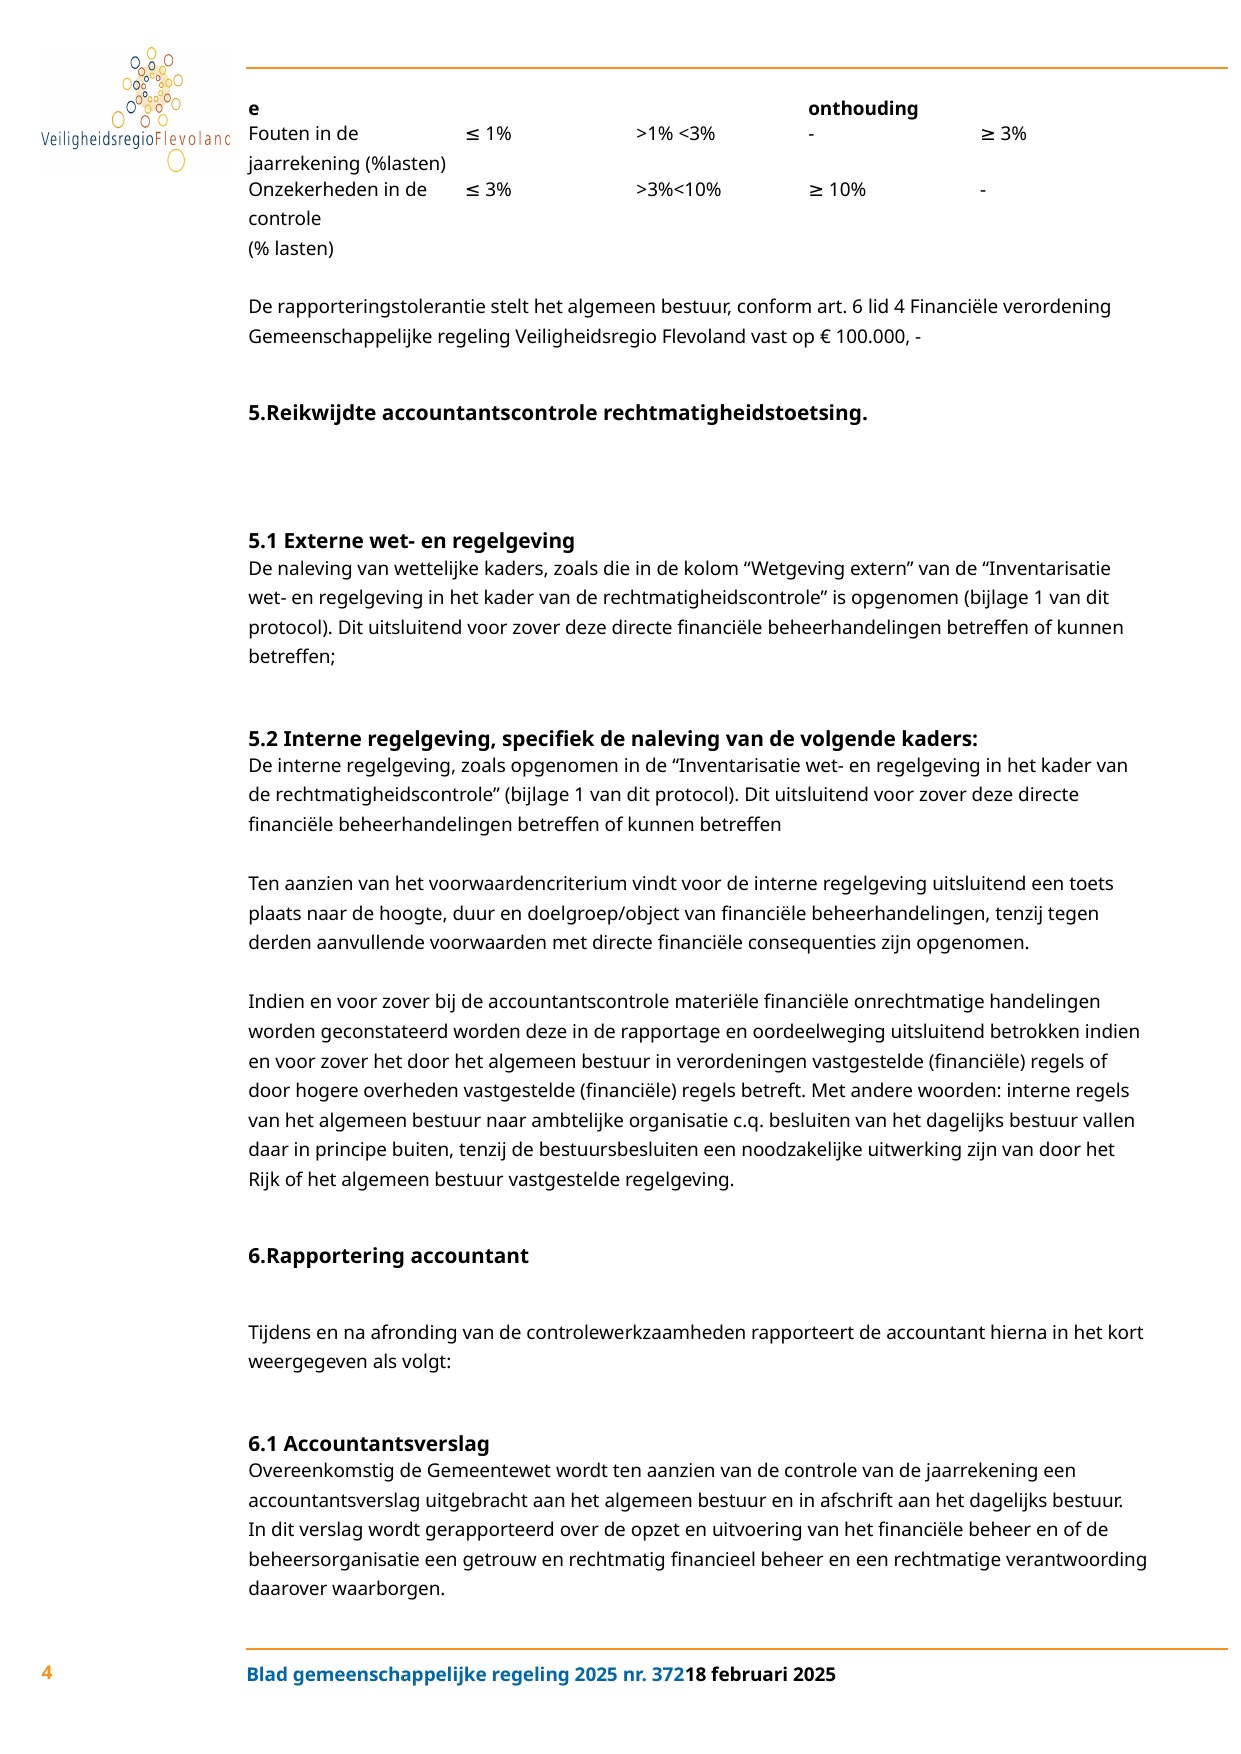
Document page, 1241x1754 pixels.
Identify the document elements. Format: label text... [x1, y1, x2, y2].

picture [41, 47, 231, 172]
text Overeenkomstig de Gemeentewet wordt ten aanzien van de controle van de jaarrekening een accountantsverslag uitgebracht aan het algemeen bestuur en in afschrift aan het dagelijks bestuur. [248, 1457, 1152, 1512]
text 6.1 Accountantsverslag [248, 1429, 1152, 1457]
table_cell ≤ 1% [465, 121, 636, 176]
text De interne regelgeving, zoals opgenomen in de “Inventarisatie wet- en regelgeving in het kader van de rechtmatigheidscontrole” (bijlage 1 van dit protocol). Dit uitsluitend voor zover deze directe financiële beheerhandelingen betreffen of kunnen betreffen [248, 752, 1152, 837]
table_cell [980, 95, 1152, 121]
text Indien en voor zover bij de accountantscontrole materiële financiële onrechtmatige handelingen worden geconstateerd worden deze in de rapportage en oordeelweging uitsluitend betrokken indien en voor zover het door het algemeen bestuur in verordeningen vastgestelde (financiële) regels of door hogere overheden vastgestelde (financiële) regels betreft. Met andere woorden: interne regels van het algemeen bestuur naar ambtelijke organisatie c.q. besluiten van het dagelijks bestuur vallen daar in principe buiten, tenzij de bestuursbesluiten een noodzakelijke uitwerking zijn van door het Rijk of het algemeen bestuur vastgestelde regelgeving. [248, 989, 1152, 1192]
table_cell - [980, 176, 1152, 261]
text In dit verslag wordt gerapporteerd over de opzet en uitvoering van het financiële beheer en of de beheersorganisatie een getrouw en rechtmatig financieel beheer en een rechtmatige verantwoording daarover waarborgen. [248, 1516, 1152, 1601]
text De rapporteringstolerantie stelt het algemeen bestuur, conform art. 6 lid 4 Financiële verordening Gemeenschappelijke regeling Veiligheidsregio Flevoland vast op € 100.000, - [248, 293, 1152, 349]
table_cell - onthouding [808, 95, 980, 121]
text 6.Rapportering accountant [248, 1241, 1152, 1270]
table_cell ≤ 3% [465, 176, 636, 261]
table_cell >3%<10% [636, 176, 808, 261]
text 5.1 Externe wet- en regelgeving [248, 526, 1152, 555]
text De naleving van wettelijke kaders, zoals die in de kolom “Wetgeving extern” van de “Inventarisatie wet- en regelgeving in het kader van de rechtmatigheidscontrole” is opgenomen (bijlage 1 van dit protocol). Dit uitsluitend voor zover deze directe financiële beheerhandelingen betreffen of kunnen betreffen; [248, 555, 1152, 669]
text Ten aanzien van het voorwaardencriterium vindt voor de interne regelgeving uitsluitend een toets plaats naar de hoogte, duur en doelgroep/object van financiële beheerhandelingen, tenzij tegen derden aanvullende voorwaarden met directe financiële consequenties zijn opgenomen. [248, 870, 1152, 955]
table_cell ≥ 3% [980, 121, 1152, 176]
text Tijdens en na afronding van de controlewerkzaamheden rapporteert de accountant hierna in het kort weergegeven als volgt: [248, 1319, 1152, 1374]
table_cell [465, 95, 636, 121]
text 5.Reikwijdte accountantscontrole rechtmatigheidstoetsing. [248, 398, 1152, 427]
table_cell Onzekerheden in de controle (% lasten) [248, 176, 464, 261]
table_cell ≥ 10% [808, 176, 980, 261]
table_cell - [808, 121, 980, 176]
text 5.2 Interne regelgeving, specifiek de naleving van de volgende kaders: [248, 724, 1152, 752]
table_cell >1% <3% [636, 121, 808, 176]
table_cell [636, 95, 808, 121]
table_cell e [248, 95, 464, 121]
table_cell Fouten in de jaarrekening (%lasten) [248, 121, 464, 176]
